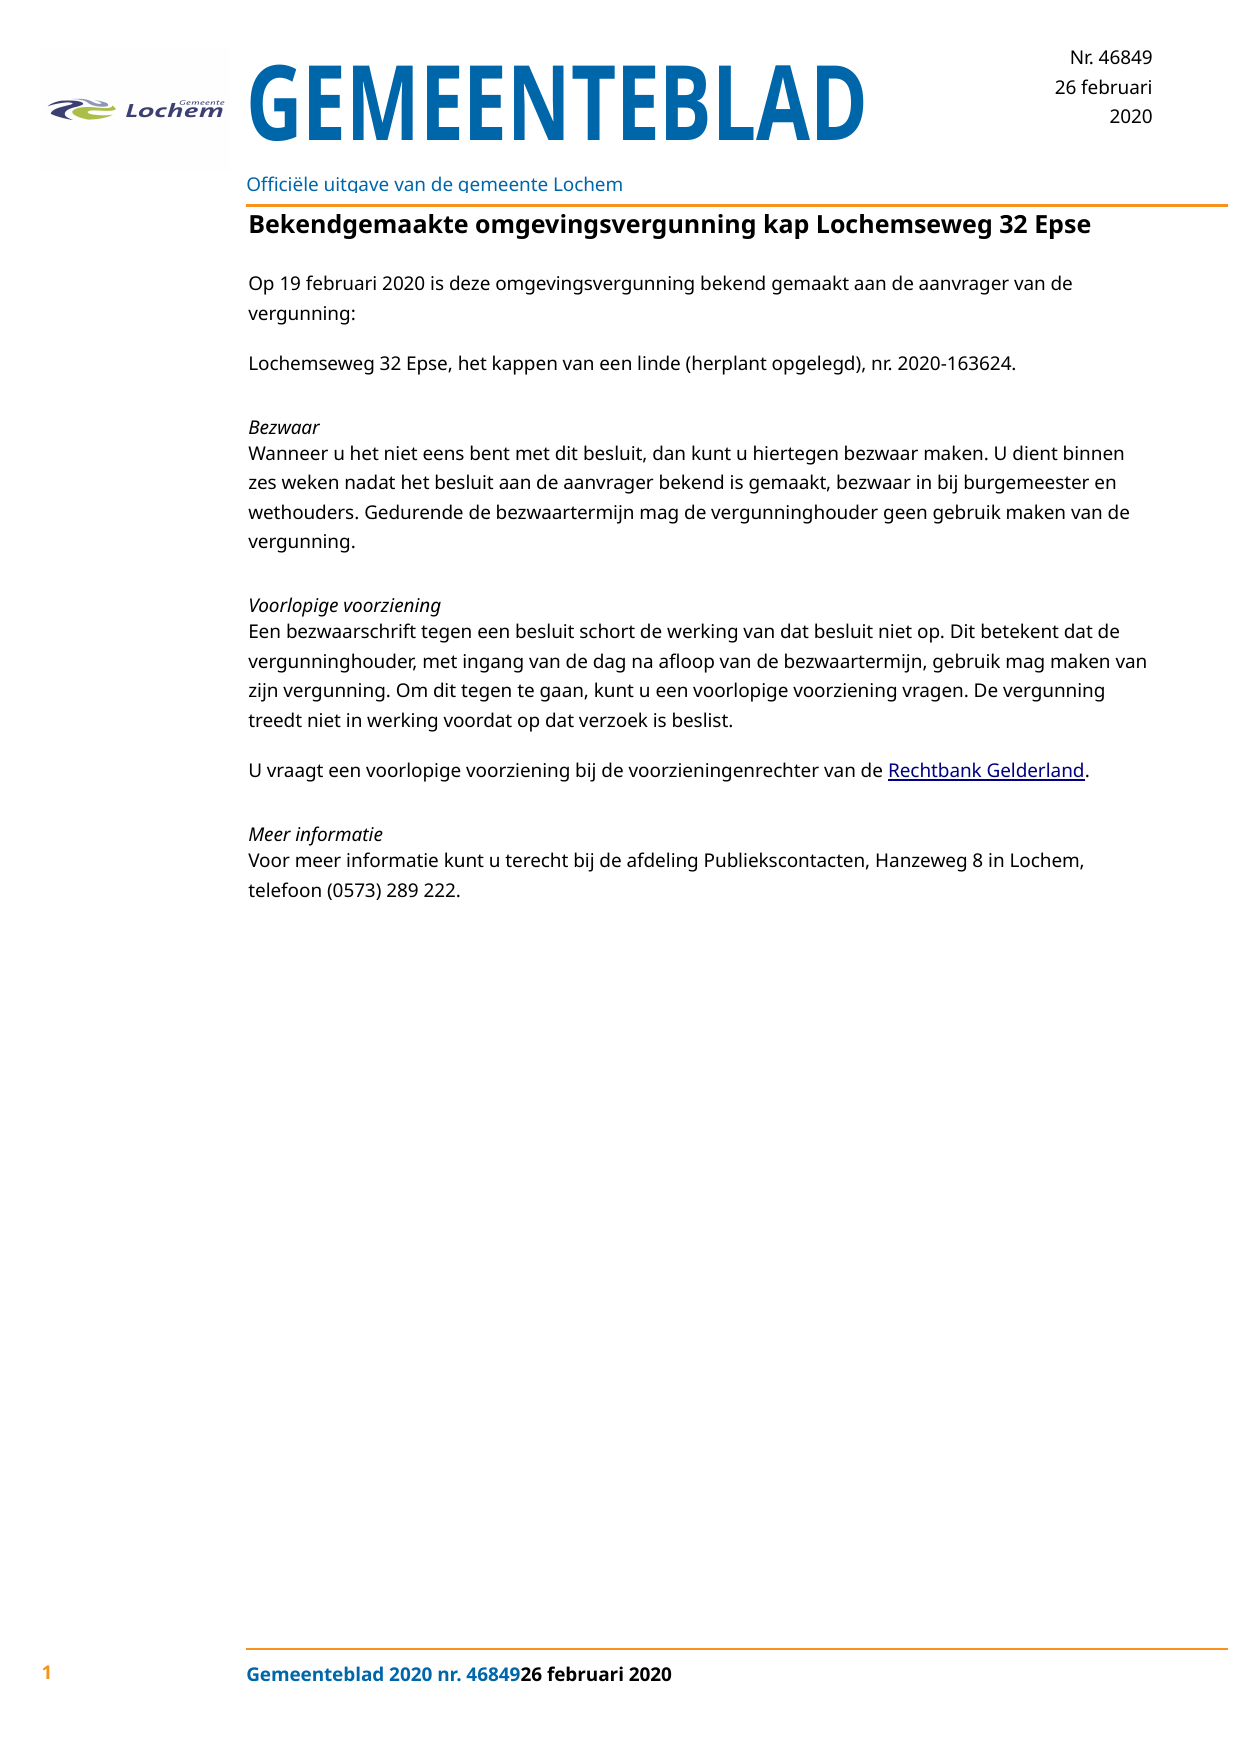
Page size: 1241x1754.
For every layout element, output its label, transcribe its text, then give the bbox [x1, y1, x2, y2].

text Voor meer informatie kunt u terecht bij de afdeling Publiekscontacten, Hanzeweg 8 in Lochem, telefoon (0573) 289 222. [248, 847, 1152, 903]
text Op 19 februari 2020 is deze omgevingsvergunning bekend gemaakt aan de aanvrager van de vergunning: [248, 270, 1152, 326]
text Een bezwaarschrift tegen een besluit schort de werking van dat besluit niet op. Dit betekent dat de vergunninghouder, met ingang van de dag na afloop van de bezwaartermijn, gebruik mag maken van zijn vergunning. Om dit tegen te gaan, kunt u een voorlopige voorziening vragen. De vergunning treedt niet in werking voordat op dat verzoek is beslist. [248, 618, 1152, 733]
text U vraagt een voorlopige voorziening bij de voorzieningenrechter van de Rechtbank Gelderland. [248, 758, 1152, 783]
text Meer informatie [248, 822, 1152, 847]
text Wanneer u het niet eens bent met dit besluit, dan kunt u hiertegen bezwaar maken. U dient binnen zes weken nadat het besluit aan de aanvrager bekend is gemaakt, bezwaar in bij burgemeester en wethouders. Gedurende de bezwaartermijn mag de vergunninghouder geen gebruik maken van de vergunning. [248, 440, 1152, 554]
text Bezwaar [248, 414, 1152, 440]
text Voorlopige voorziening [248, 593, 1152, 618]
picture [41, 47, 231, 172]
text Bekendgemaakte omgevingsvergunning kap Lochemseweg 32 Epse [248, 207, 1152, 241]
text Lochemseweg 32 Epse, het kappen van een linde (herplant opgelegd), nr. 2020-163624. [248, 350, 1152, 376]
